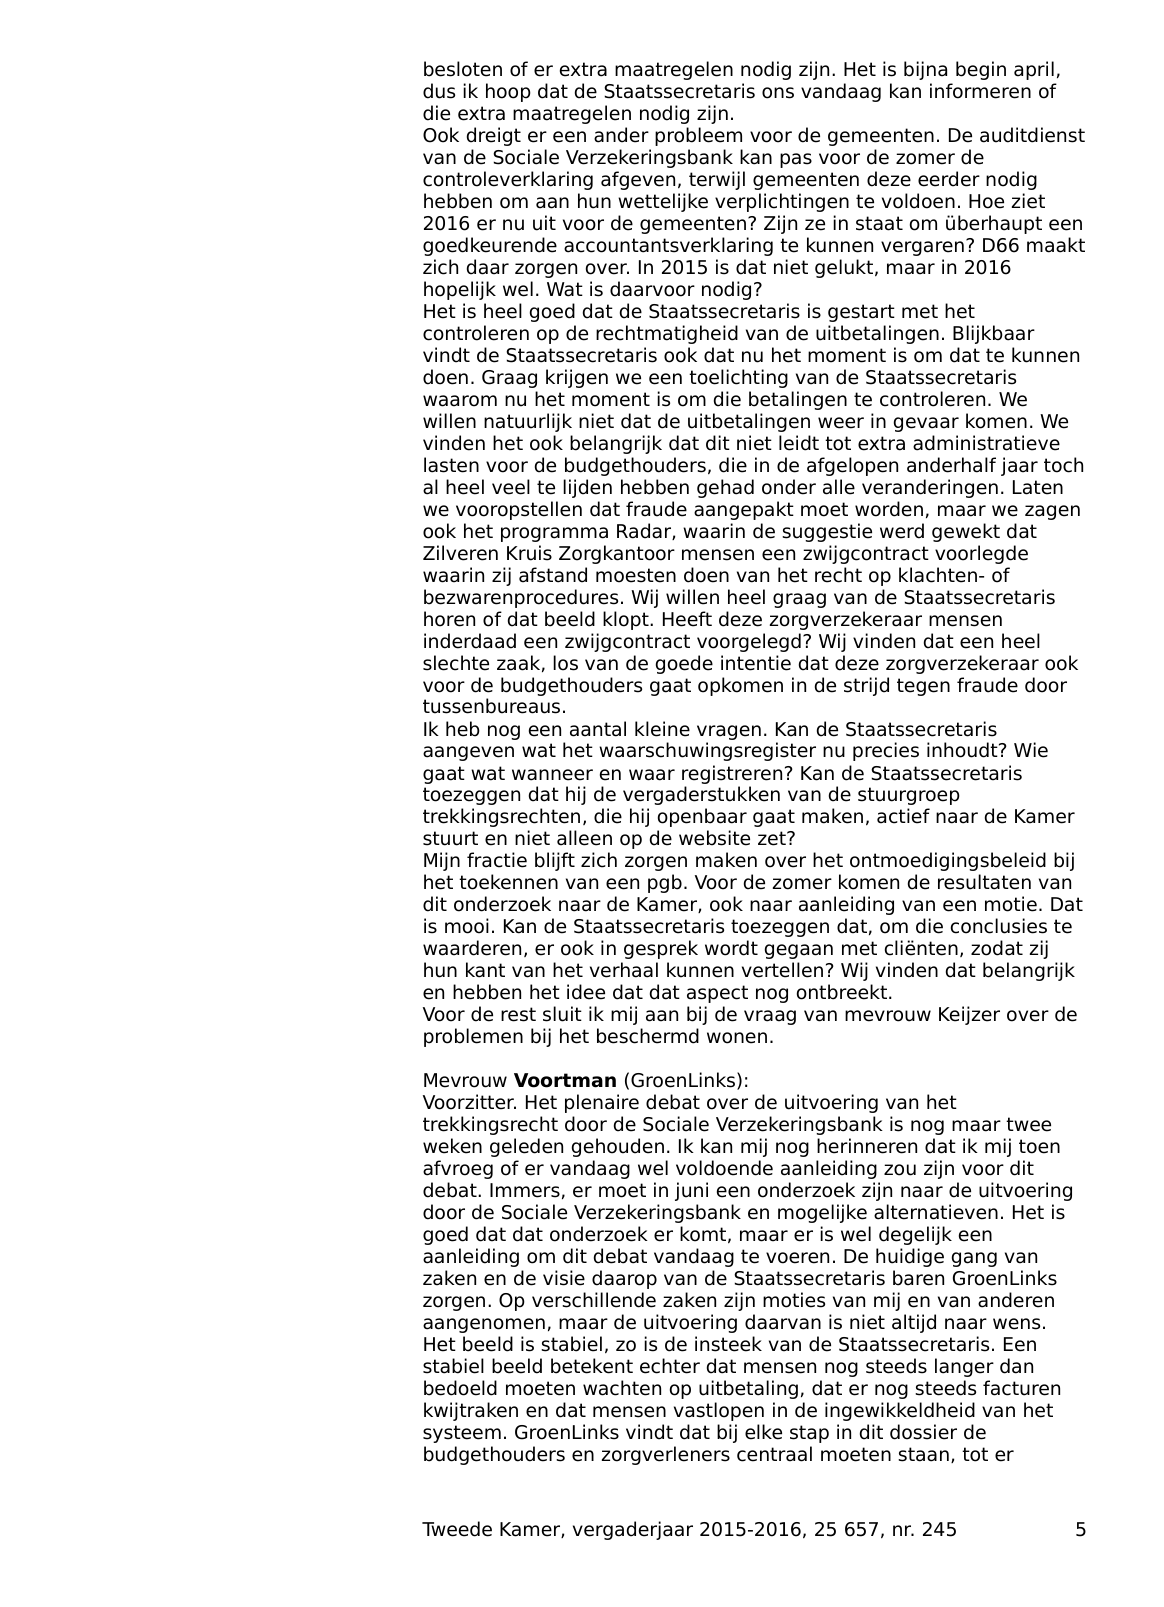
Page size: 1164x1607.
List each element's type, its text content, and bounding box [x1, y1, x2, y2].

text Voorzitter. Het plenaire debat over de uitvoering van het trekkingsrecht door de Sociale Verzekeringsbank is nog maar twee weken geleden gehouden. Ik kan mij nog herinneren dat ik mij toen afvroeg of er vandaag wel voldoende aanleiding zou zijn voor dit debat. Immers, er moet in juni een onderzoek zijn naar de uitvoering door de Sociale Verzekeringsbank en mogelijke alternatieven. Het is goed dat dat onderzoek er komt, maar er is wel degelijk een aanleiding om dit debat vandaag te voeren. De huidige gang van zaken en de visie daarop van de Staatssecretaris baren GroenLinks zorgen. Op verschillende zaken zijn moties van mij en van anderen aangenomen, maar de uitvoering daarvan is niet altijd naar wens. Het beeld is stabiel, zo is de insteek van de Staatssecretaris. Een stabiel beeld betekent echter dat mensen nog steeds langer dan bedoeld moeten wachten op uitbetaling, dat er nog steeds facturen kwijtraken en dat mensen vastlopen in de ingewikkeldheid van het systeem. GroenLinks vindt dat bij elke stap in dit dossier de budgethouders en zorgverleners centraal moeten staan, tot er [422, 1092, 1087, 1466]
text Voor de rest sluit ik mij aan bij de vraag van mevrouw Keijzer over de problemen bij het beschermd wonen. [422, 1004, 1087, 1048]
text besloten of er extra maatregelen nodig zijn. Het is bijna begin april, dus ik hoop dat de Staatssecretaris ons vandaag kan informeren of die extra maatregelen nodig zijn. [422, 59, 1087, 125]
text Ook dreigt er een ander probleem voor de gemeenten. De auditdienst van de Sociale Verzekeringsbank kan pas voor de zomer de controleverklaring afgeven, terwijl gemeenten deze eerder nodig hebben om aan hun wettelijke verplichtingen te voldoen. Hoe ziet 2016 er nu uit voor de gemeenten? Zijn ze in staat om überhaupt een goedkeurende accountantsverklaring te kunnen vergaren? D66 maakt zich daar zorgen over. In 2015 is dat niet gelukt, maar in 2016 hopelijk wel. Wat is daarvoor nodig? [422, 125, 1087, 301]
text Mevrouw Voortman (GroenLinks): [422, 1070, 1087, 1092]
text Mijn fractie blijft zich zorgen maken over het ontmoedigingsbeleid bij het toekennen van een pgb. Voor de zomer komen de resultaten van dit onderzoek naar de Kamer, ook naar aanleiding van een motie. Dat is mooi. Kan de Staatssecretaris toezeggen dat, om die conclusies te waarderen, er ook in gesprek wordt gegaan met cliënten, zodat zij hun kant van het verhaal kunnen vertellen? Wij vinden dat belangrijk en hebben het idee dat dat aspect nog ontbreekt. [422, 850, 1087, 1004]
text Het is heel goed dat de Staatssecretaris is gestart met het controleren op de rechtmatigheid van de uitbetalingen. Blijkbaar vindt de Staatssecretaris ook dat nu het moment is om dat te kunnen doen. Graag krijgen we een toelichting van de Staatssecretaris waarom nu het moment is om die betalingen te controleren. We willen natuurlijk niet dat de uitbetalingen weer in gevaar komen. We vinden het ook belangrijk dat dit niet leidt tot extra administratieve lasten voor de budgethouders, die in de afgelopen anderhalf jaar toch al heel veel te lijden hebben gehad onder alle veranderingen. Laten we vooropstellen dat fraude aangepakt moet worden, maar we zagen ook het programma Radar, waarin de suggestie werd gewekt dat Zilveren Kruis Zorgkantoor mensen een zwijgcontract voorlegde waarin zij afstand moesten doen van het recht op klachten- of bezwarenprocedures. Wij willen heel graag van de Staatssecretaris horen of dat beeld klopt. Heeft deze zorgverzekeraar mensen inderdaad een zwijgcontract voorgelegd? Wij vinden dat een heel slechte zaak, los van de goede intentie dat deze zorgverzekeraar ook voor de budgethouders gaat opkomen in de strijd tegen fraude door tussenbureaus. [422, 301, 1087, 718]
text Ik heb nog een aantal kleine vragen. Kan de Staatssecretaris aangeven wat het waarschuwingsregister nu precies inhoudt? Wie gaat wat wanneer en waar registreren? Kan de Staatssecretaris toezeggen dat hij de vergaderstukken van de stuurgroep trekkingsrechten, die hij openbaar gaat maken, actief naar de Kamer stuurt en niet alleen op de website zet? [422, 718, 1087, 850]
